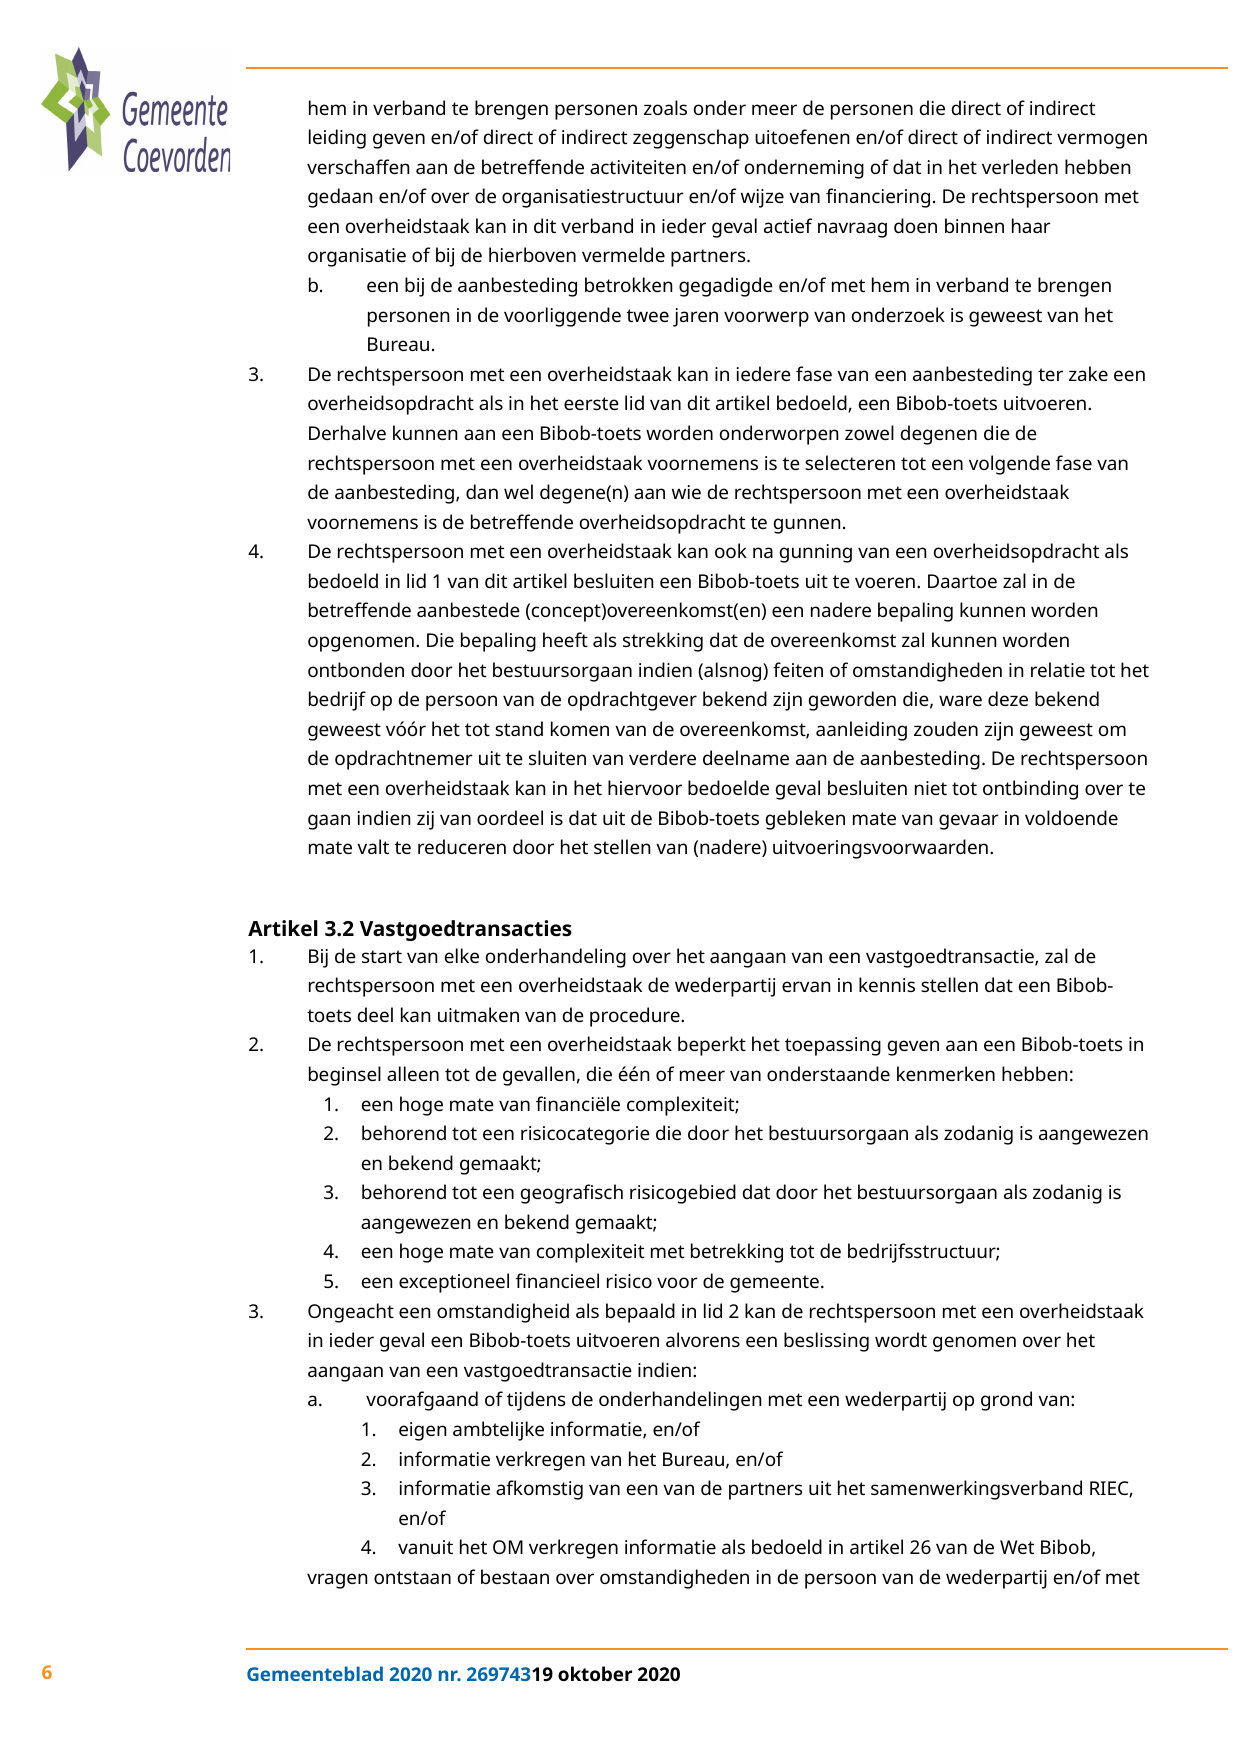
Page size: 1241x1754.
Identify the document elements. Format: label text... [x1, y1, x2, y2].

picture [41, 47, 231, 172]
list behorend tot een geografisch risicogebied dat door het bestuursorgaan als zodanig is aangewezen en bekend gemaakt; [323, 1179, 1152, 1235]
list Ongeacht een omstandigheid als bepaald in lid 2 kan de rechtspersoon met een overheidstaak in ieder geval een Bibob-toets uitvoeren alvorens een beslissing wordt genomen over het aangaan van een vastgoedtransactie indien: [248, 1298, 1152, 1383]
list informatie afkomstig van een van de partners uit het samenwerkingsverband RIEC, en/of [361, 1475, 1152, 1531]
list een bij de aanbesteding betrokken gegadigde en/of met hem in verband te brengen personen in de voorliggende twee jaren voorwerp van onderzoek is geweest van het Bureau. [307, 272, 1152, 357]
text Artikel 3.2 Vastgoedtransacties [248, 914, 1152, 943]
list vragen ontstaan of bestaan over omstandigheden in de persoon van de wederpartij en/of met [248, 1564, 1152, 1590]
list een hoge mate van financiële complexiteit; [323, 1091, 1152, 1116]
list De rechtspersoon met een overheidstaak kan in iedere fase van een aanbesteding ter zake een overheidsopdracht als in het eerste lid van dit artikel bedoeld, een Bibob-toets uitvoeren. Derhalve kunnen aan een Bibob-toets worden onderworpen zowel degenen die de rechtspersoon met een overheidstaak voornemens is te selecteren tot een volgende fase van de aanbesteding, dan wel degene(n) aan wie de rechtspersoon met een overheidstaak voornemens is de betreffende overheidsopdracht te gunnen. [248, 361, 1152, 535]
list De rechtspersoon met een overheidstaak kan ook na gunning van een overheidsopdracht als bedoeld in lid 1 van dit artikel besluiten een Bibob-toets uit te voeren. Daartoe zal in de betreffende aanbestede (concept)overeenkomst(en) een nadere bepaling kunnen worden opgenomen. Die bepaling heeft als strekking dat de overeenkomst zal kunnen worden ontbonden door het bestuursorgaan indien (alsnog) feiten of omstandigheden in relatie tot het bedrijf op de persoon van de opdrachtgever bekend zijn geworden die, ware deze bekend geweest vóór het tot stand komen van de overeenkomst, aanleiding zouden zijn geweest om de opdrachtnemer uit te sluiten van verdere deelname aan de aanbesteding. De rechtspersoon met een overheidstaak kan in het hiervoor bedoelde geval besluiten niet tot ontbinding over te gaan indien zij van oordeel is dat uit de Bibob-toets gebleken mate van gevaar in voldoende mate valt te reduceren door het stellen van (nadere) uitvoeringsvoorwaarden. [248, 538, 1152, 860]
list informatie verkregen van het Bureau, en/of [361, 1446, 1152, 1471]
list De rechtspersoon met een overheidstaak beperkt het toepassing geven aan een Bibob-toets in beginsel alleen tot de gevallen, die één of meer van onderstaande kenmerken hebben: [248, 1032, 1152, 1087]
list een hoge mate van complexiteit met betrekking tot de bedrijfsstructuur; [323, 1239, 1152, 1264]
list Bij de start van elke onderhandeling over het aangaan van een vastgoedtransactie, zal de rechtspersoon met een overheidstaak de wederpartij ervan in kennis stellen dat een Bibob-toets deel kan uitmaken van de procedure. [248, 943, 1152, 1028]
list eigen ambtelijke informatie, en/of [361, 1416, 1152, 1442]
list een exceptioneel financieel risico voor de gemeente. [323, 1268, 1152, 1294]
list hem in verband te brengen personen zoals onder meer de personen die direct of indirect leiding geven en/of direct of indirect zeggenschap uitoefenen en/of direct of indirect vermogen verschaffen aan de betreffende activiteiten en/of onderneming of dat in het verleden hebben gedaan en/of over de organisatiestructuur en/of wijze van financiering. De rechtspersoon met een overheidstaak kan in dit verband in ieder geval actief navraag doen binnen haar organisatie of bij de hierboven vermelde partners. [248, 95, 1152, 268]
list behorend tot een risicocategorie die door het bestuursorgaan als zodanig is aangewezen en bekend gemaakt; [323, 1120, 1152, 1176]
list voorafgaand of tijdens de onderhandelingen met een wederpartij op grond van: [307, 1387, 1152, 1412]
list vanuit het OM verkregen informatie als bedoeld in artikel 26 van de Wet Bibob, [361, 1534, 1152, 1560]
